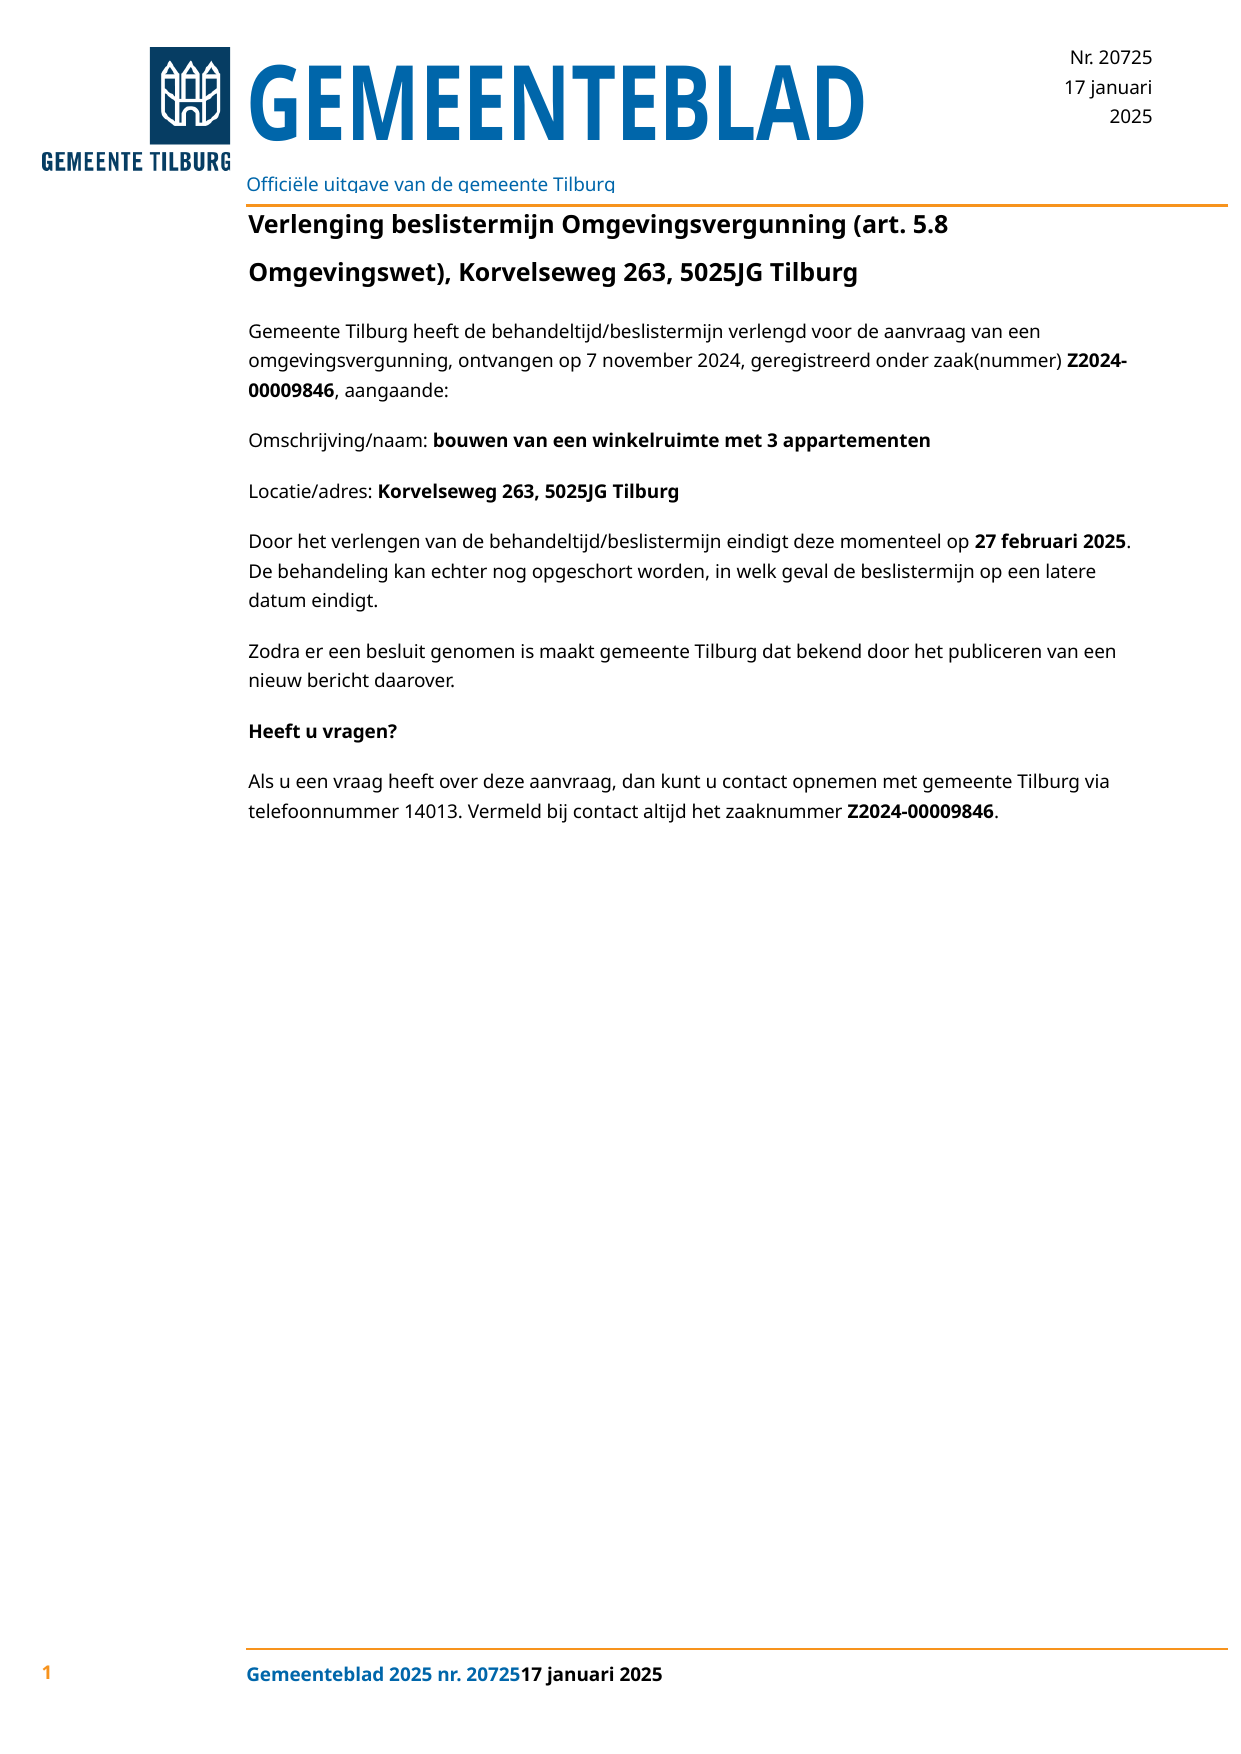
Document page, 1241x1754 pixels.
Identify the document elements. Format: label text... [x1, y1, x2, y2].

text Zodra er een besluit genomen is maakt gemeente Tilburg dat bekend door het publiceren van een nieuw bericht daarover. [248, 638, 1152, 693]
text Door het verlengen van de behandeltijd/beslistermijn eindigt deze momenteel op 27 februari 2025. De behandeling kan echter nog opgeschort worden, in welk geval de beslistermijn op een latere datum eindigt. [248, 528, 1152, 613]
text Locatie/adres: Korvelseweg 263, 5025JG Tilburg [248, 478, 1152, 504]
picture [41, 47, 231, 172]
text Als u een vraag heeft over deze aanvraag, dan kunt u contact opnemen met gemeente Tilburg via telefoonnummer 14013. Vermeld bij contact altijd het zaaknummer Z2024-00009846. [248, 768, 1152, 824]
text Gemeente Tilburg heeft de behandeltijd/beslistermijn verlengd voor de aanvraag van een omgevingsvergunning, ontvangen op 7 november 2024, geregistreerd onder zaak(nummer) Z2024-00009846, aangaande: [248, 318, 1152, 403]
text Verlenging beslistermijn Omgevingsvergunning (art. 5.8 Omgevingswet), Korvelseweg 263, 5025JG Tilburg [248, 207, 1152, 288]
text Omschrijving/naam: bouwen van een winkelruimte met 3 appartementen [248, 427, 1152, 453]
text Heeft u vragen? [248, 718, 1152, 744]
